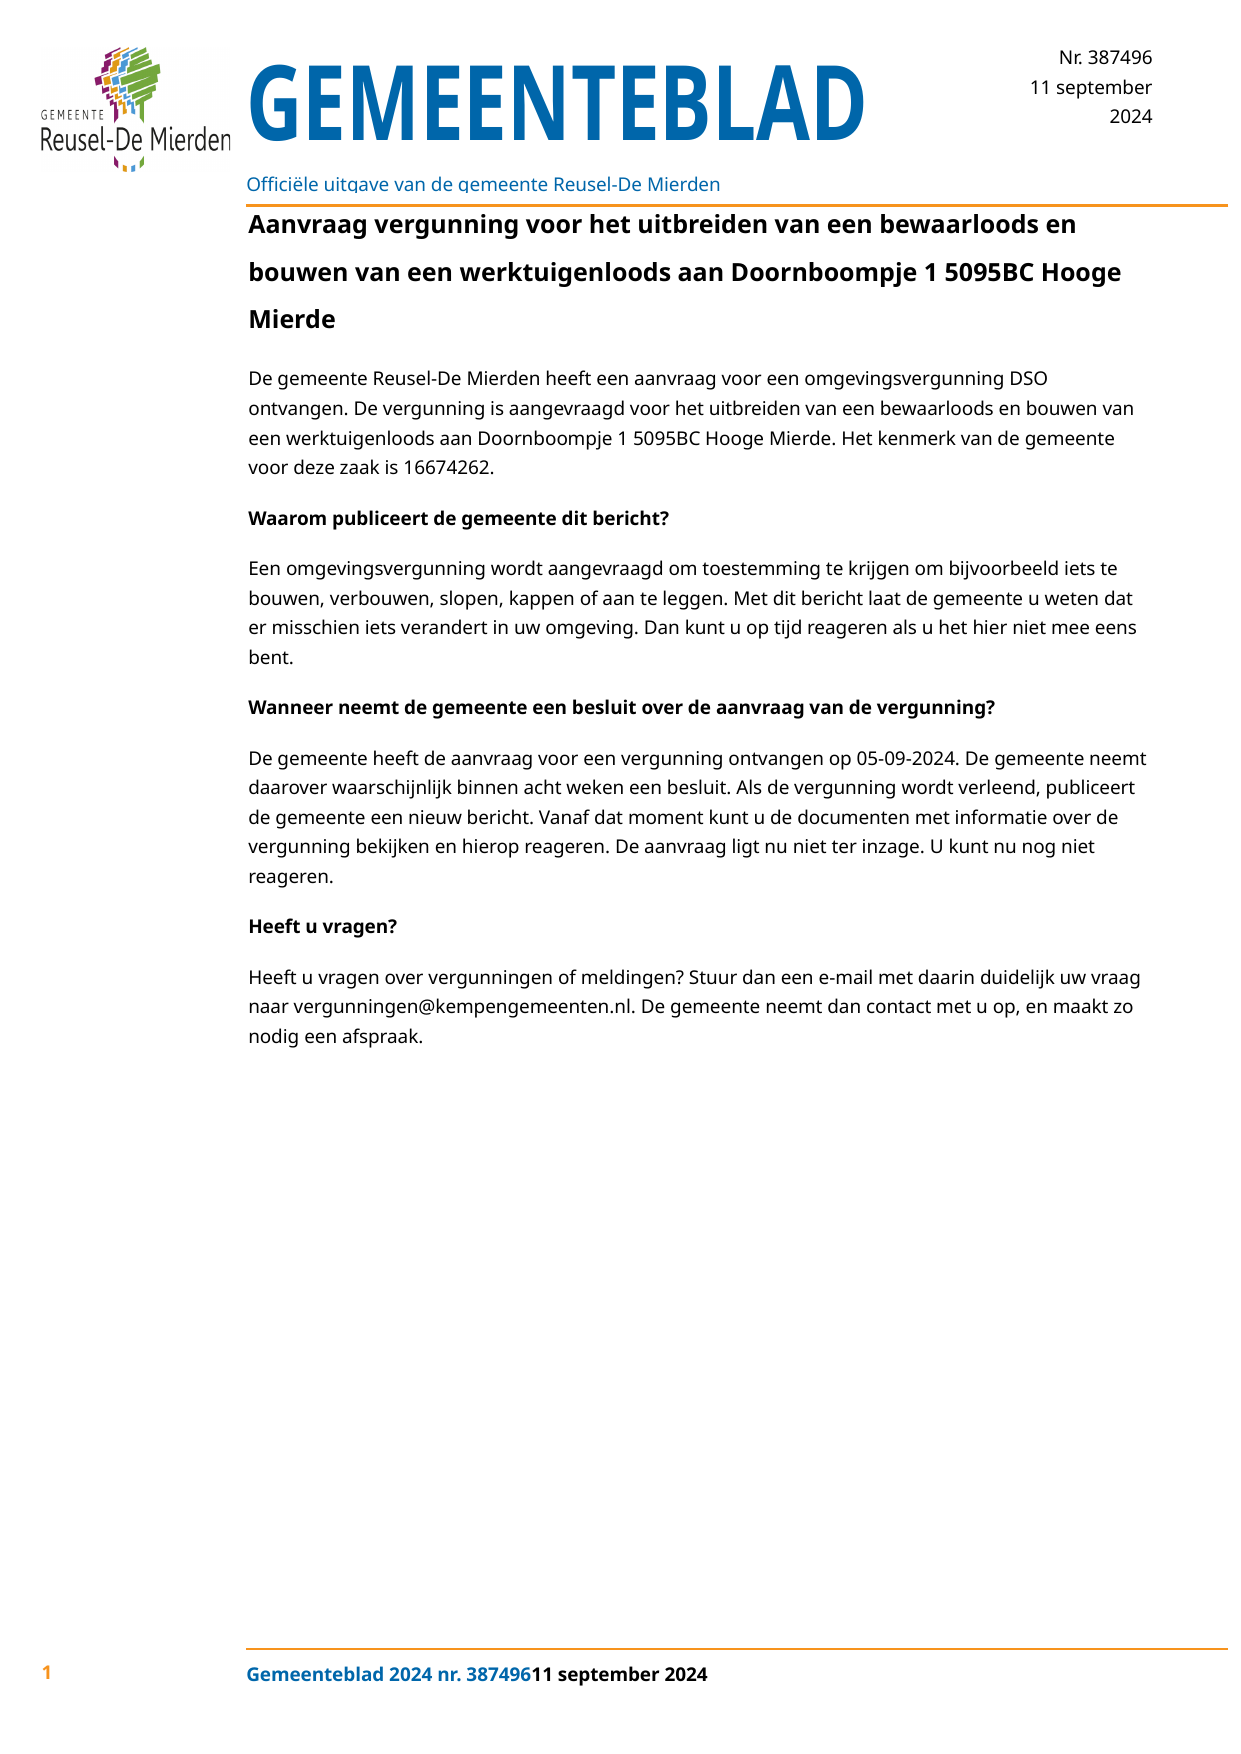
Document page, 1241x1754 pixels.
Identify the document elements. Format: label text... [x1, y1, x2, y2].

text De gemeente Reusel-De Mierden heeft een aanvraag voor een omgevingsvergunning DSO ontvangen. De vergunning is aangevraagd voor het uitbreiden van een bewaarloods en bouwen van een werktuigenloods aan Doornboompje 1 5095BC Hooge Mierde. Het kenmerk van de gemeente voor deze zaak is 16674262. [248, 366, 1152, 480]
text Heeft u vragen over vergunningen of meldingen? Stuur dan een e-mail met daarin duidelijk uw vraag naar vergunningen@kempengemeenten.nl. De gemeente neemt dan contact met u op, en maakt zo nodig een afspraak. [248, 964, 1152, 1049]
text Een omgevingsvergunning wordt aangevraagd om toestemming te krijgen om bijvoorbeeld iets te bouwen, verbouwen, slopen, kappen of aan te leggen. Met dit bericht laat de gemeente u weten dat er misschien iets verandert in uw omgeving. Dan kunt u op tijd reageren als u het hier niet mee eens bent. [248, 555, 1152, 669]
text Heeft u vragen? [248, 913, 1152, 939]
text De gemeente heeft de aanvraag voor een vergunning ontvangen op 05-09-2024. De gemeente neemt daarover waarschijnlijk binnen acht weken een besluit. Als de vergunning wordt verleend, publiceert de gemeente een nieuw bericht. Vanaf dat moment kunt u de documenten met informatie over de vergunning bekijken en hierop reageren. De aanvraag ligt nu niet ter inzage. U kunt nu nog niet reageren. [248, 745, 1152, 889]
text Waarom publiceert de gemeente dit bericht? [248, 505, 1152, 530]
text Aanvraag vergunning voor het uitbreiden van een bewaarloods en bouwen van een werktuigenloods aan Doornboompje 1 5095BC Hooge Mierde [248, 207, 1152, 336]
picture [41, 47, 231, 172]
text Wanneer neemt de gemeente een besluit over de aanvraag van de vergunning? [248, 694, 1152, 720]
